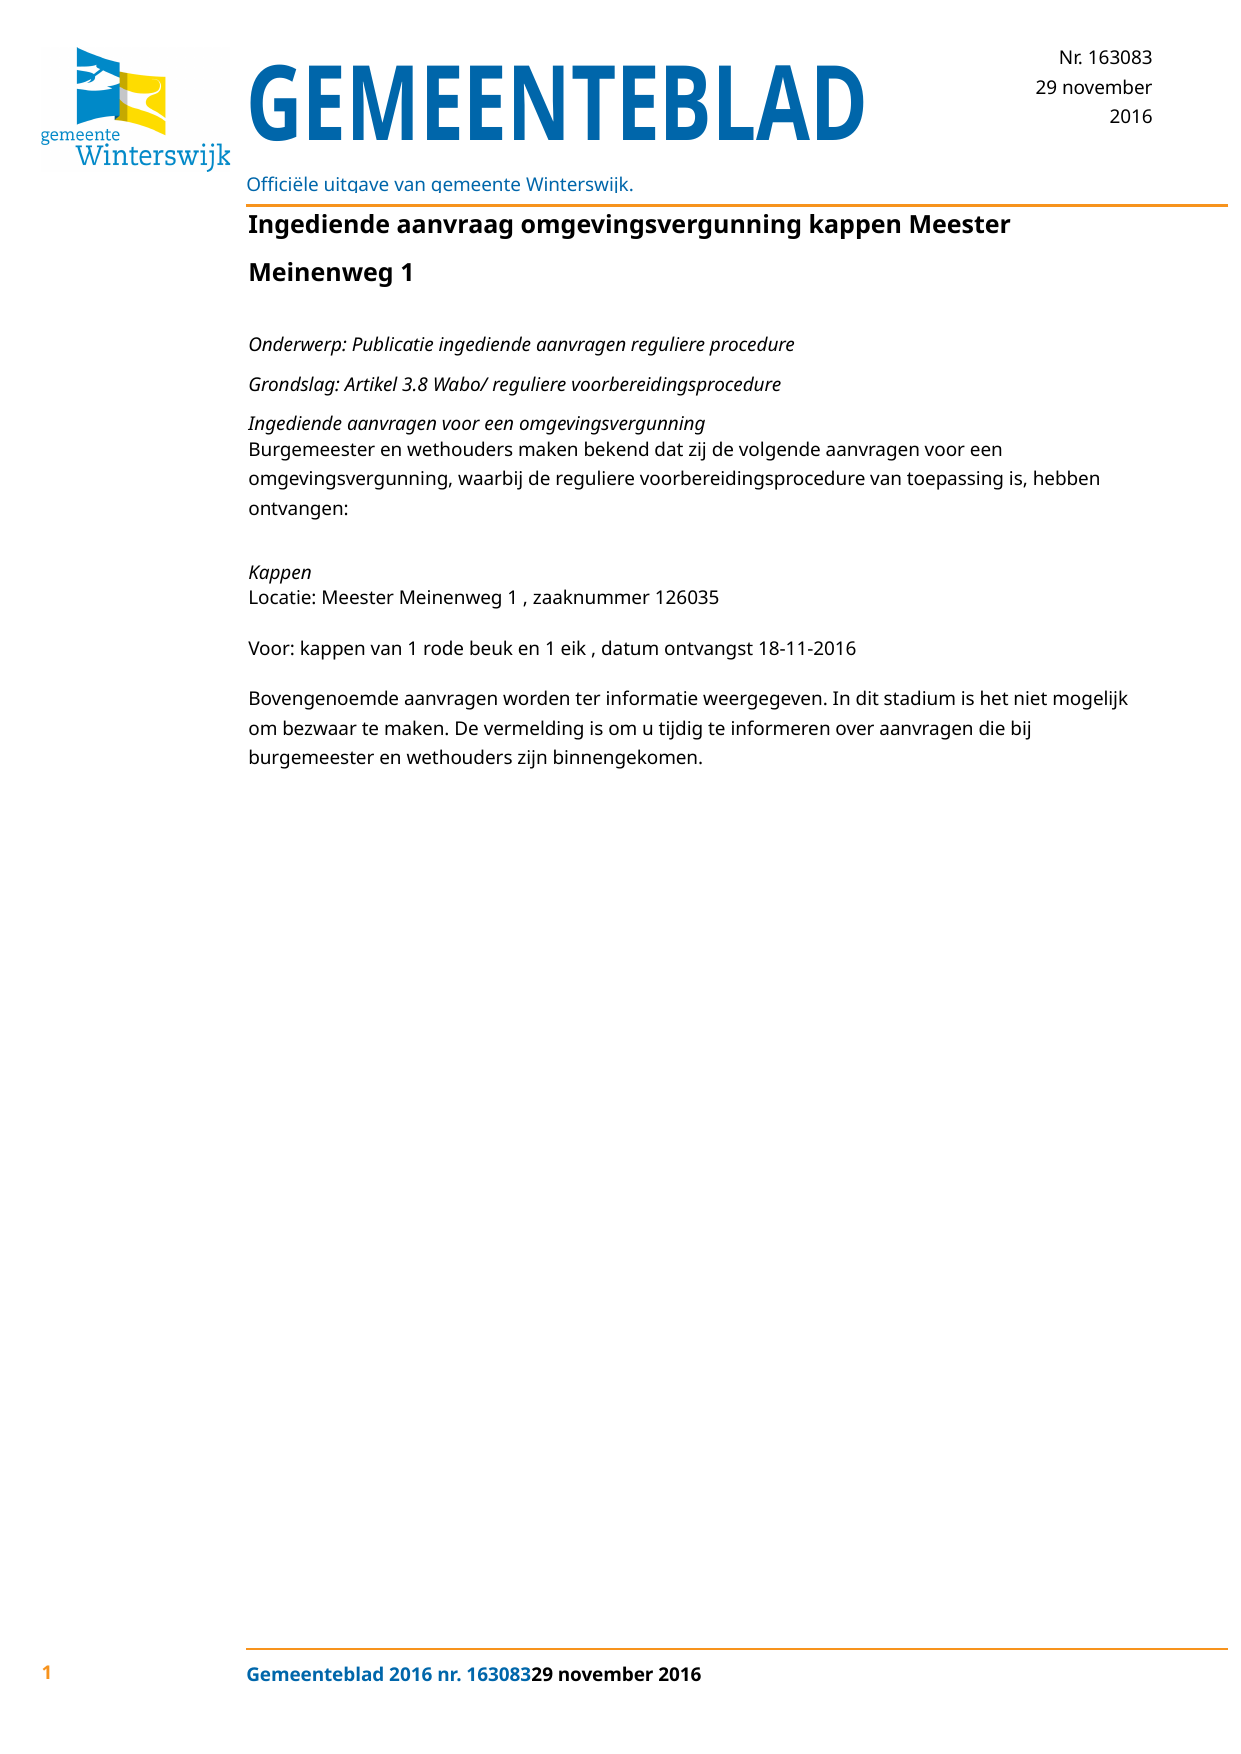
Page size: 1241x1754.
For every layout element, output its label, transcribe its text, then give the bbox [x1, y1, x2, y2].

text Kappen [248, 559, 1152, 584]
text Bovengenoemde aanvragen worden ter informatie weergegeven. In dit stadium is het niet mogelijk om bezwaar te maken. De vermelding is om u tijdig te informeren over aanvragen die bij burgemeester en wethouders zijn binnengekomen. [248, 685, 1152, 770]
text Grondslag: Artikel 3.8 Wabo/ reguliere voorbereidingsprocedure [248, 371, 1152, 396]
text Ingediende aanvragen voor een omgevingsvergunning [248, 410, 1152, 436]
text Burgemeester en wethouders maken bekend dat zij de volgende aanvragen voor een omgevingsvergunning, waarbij de reguliere voorbereidingsprocedure van toepassing is, hebben ontvangen: [248, 436, 1152, 521]
text Ingediende aanvraag omgevingsvergunning kappen Meester Meinenweg 1 [248, 207, 1152, 288]
text Locatie: Meester Meinenweg 1 , zaaknummer 126035 [248, 584, 1152, 610]
text Voor: kappen van 1 rode beuk en 1 eik , datum ontvangst 18-11-2016 [248, 635, 1152, 661]
picture [225, 153, 231, 162]
picture [41, 47, 231, 172]
text Onderwerp: Publicatie ingediende aanvragen reguliere procedure [248, 331, 1152, 357]
